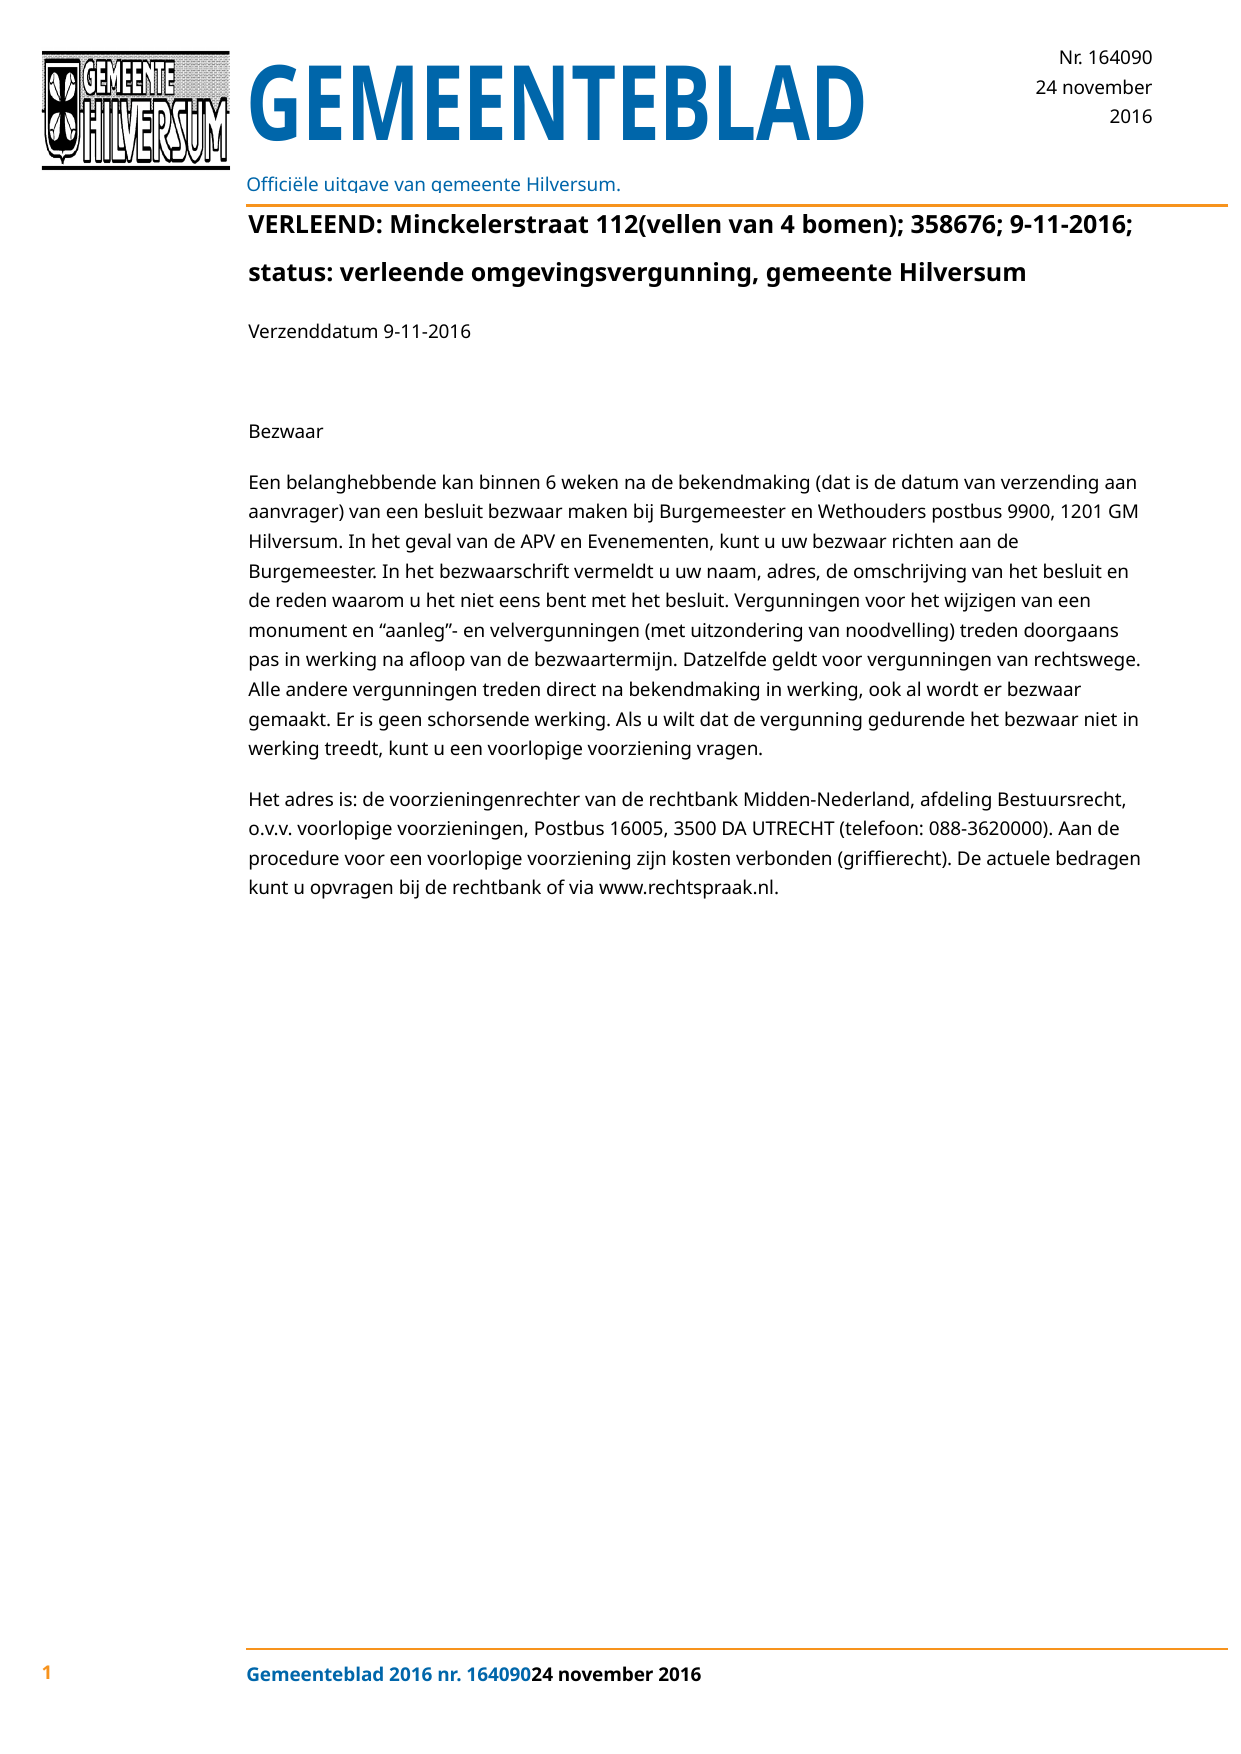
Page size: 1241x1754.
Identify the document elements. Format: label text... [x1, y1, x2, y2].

picture [41, 47, 231, 172]
text Een belanghebbende kan binnen 6 weken na de bekendmaking (dat is de datum van verzending aan aanvrager) van een besluit bezwaar maken bij Burgemeester en Wethouders postbus 9900, 1201 GM Hilversum. In het geval van de APV en Evenementen, kunt u uw bezwaar richten aan de Burgemeester. In het bezwaarschrift vermeldt u uw naam, adres, de omschrijving van het besluit en de reden waarom u het niet eens bent met het besluit. Vergunningen voor het wijzigen van een monument en “aanleg”- en velvergunningen (met uitzondering van noodvelling) treden doorgaans pas in werking na afloop van de bezwaartermijn. Datzelfde geldt voor vergunningen van rechtswege. Alle andere vergunningen treden direct na bekendmaking in werking, ook al wordt er bezwaar gemaakt. Er is geen schorsende werking. Als u wilt dat de vergunning gedurende het bezwaar niet in werking treedt, kunt u een voorlopige voorziening vragen. [248, 469, 1152, 761]
text Bezwaar [248, 419, 1152, 444]
text VERLEEND: Minckelerstraat 112(vellen van 4 bomen); 358676; 9-11-2016; status: verleende omgevingsvergunning, gemeente Hilversum [248, 207, 1152, 288]
text Verzenddatum 9-11-2016 [248, 318, 1152, 344]
text Het adres is: de voorzieningenrechter van de rechtbank Midden-Nederland, afdeling Bestuursrecht, o.v.v. voorlopige voorzieningen, Postbus 16005, 3500 DA UTRECHT (telefoon: 088-3620000). Aan de procedure voor een voorlopige voorziening zijn kosten verbonden (griffierecht). De actuele bedragen kunt u opvragen bij de rechtbank of via www.rechtspraak.nl. [248, 786, 1152, 900]
